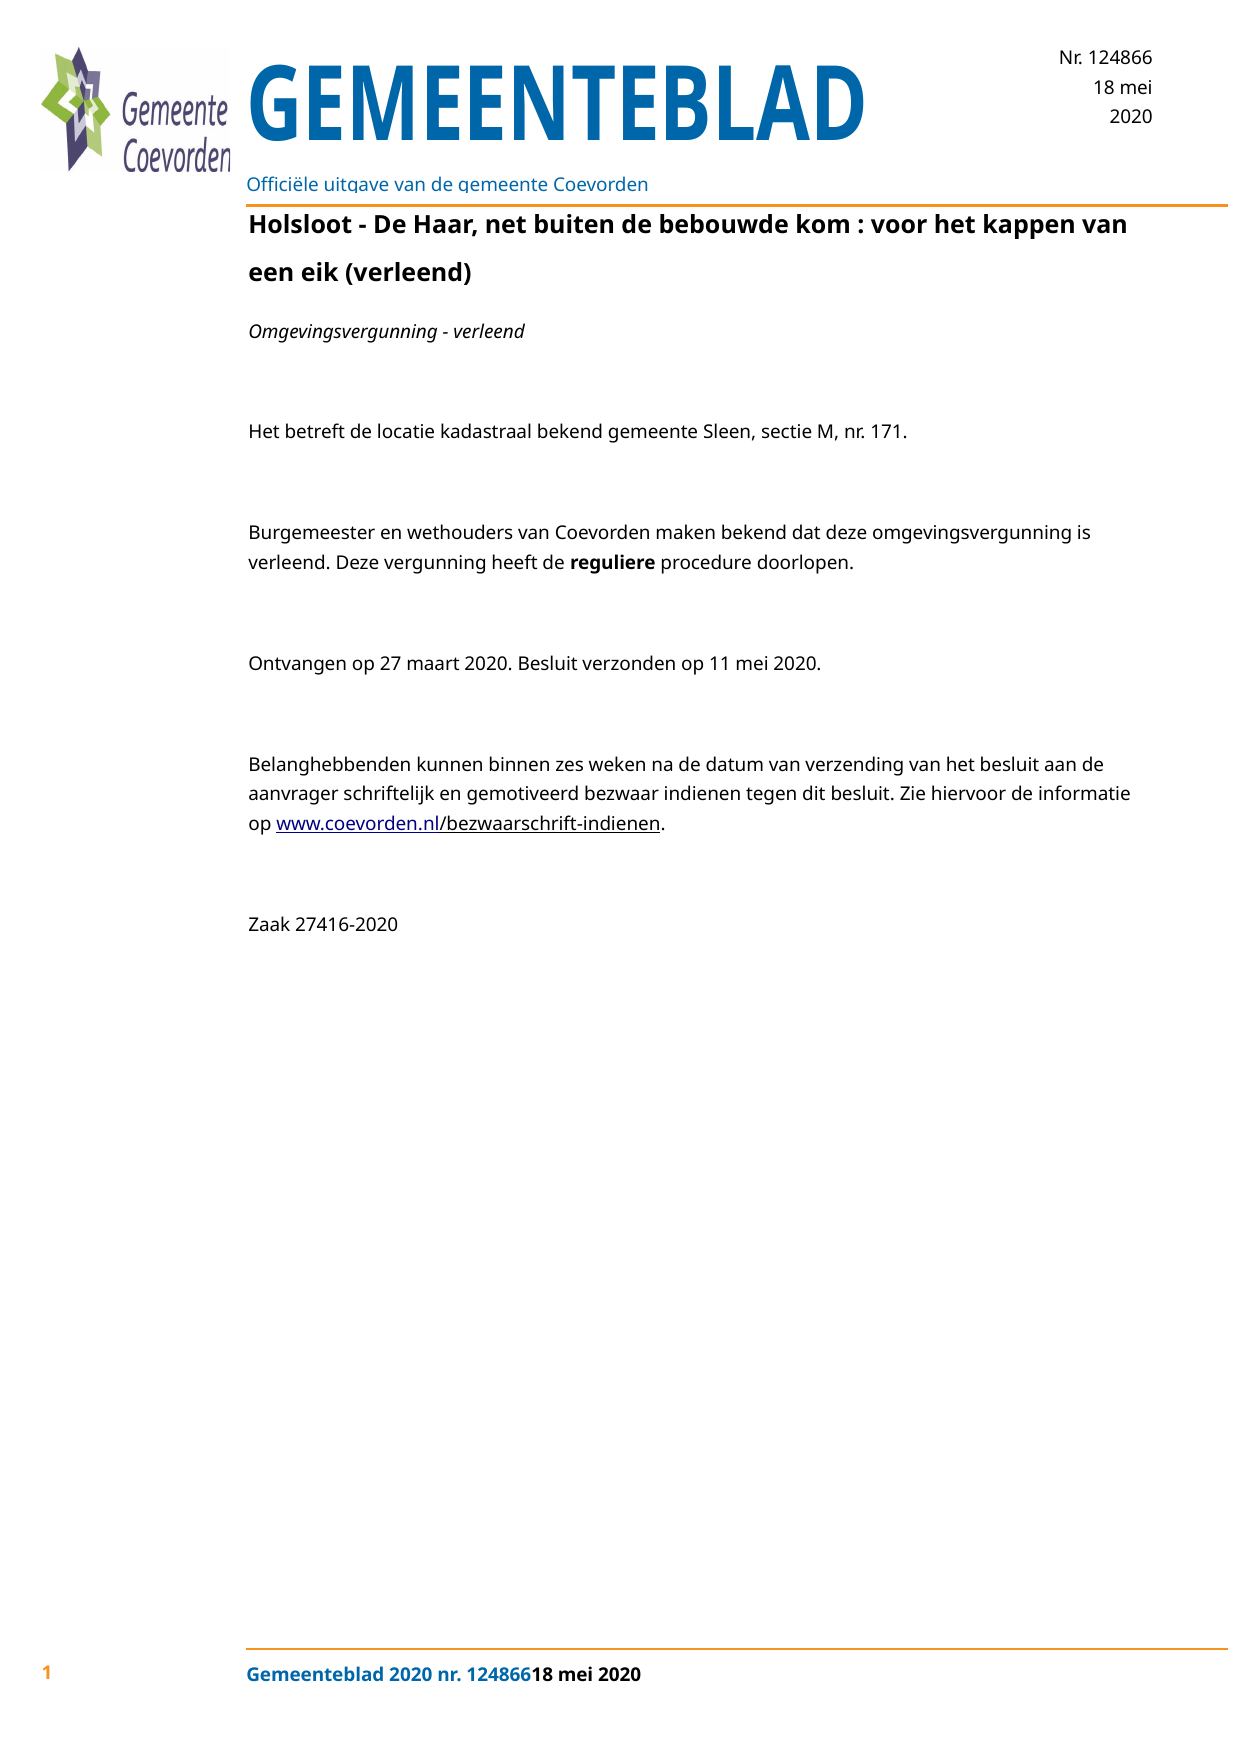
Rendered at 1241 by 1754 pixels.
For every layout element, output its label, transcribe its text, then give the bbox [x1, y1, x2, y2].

picture [41, 47, 231, 172]
text Belanghebbenden kunnen binnen zes weken na de datum van verzending van het besluit aan de aanvrager schriftelijk en gemotiveerd bezwaar indienen tegen dit besluit. Zie hiervoor de informatie op www.coevorden.nl/bezwaarschrift-indienen. [248, 751, 1152, 836]
text Omgevingsvergunning - verleend [248, 318, 1152, 344]
text Burgemeester en wethouders van Coevorden maken bekend dat deze omgevingsvergunning is verleend. Deze vergunning heeft de reguliere procedure doorlopen. [248, 519, 1152, 575]
text Holsloot - De Haar, net buiten de bebouwde kom : voor het kappen van een eik (verleend) [248, 207, 1152, 288]
text Ontvangen op 27 maart 2020. Besluit verzonden op 11 mei 2020. [248, 650, 1152, 676]
text Zaak 27416-2020 [248, 911, 1152, 937]
text Het betreft de locatie kadastraal bekend gemeente Sleen, sectie M, nr. 171. [248, 419, 1152, 444]
